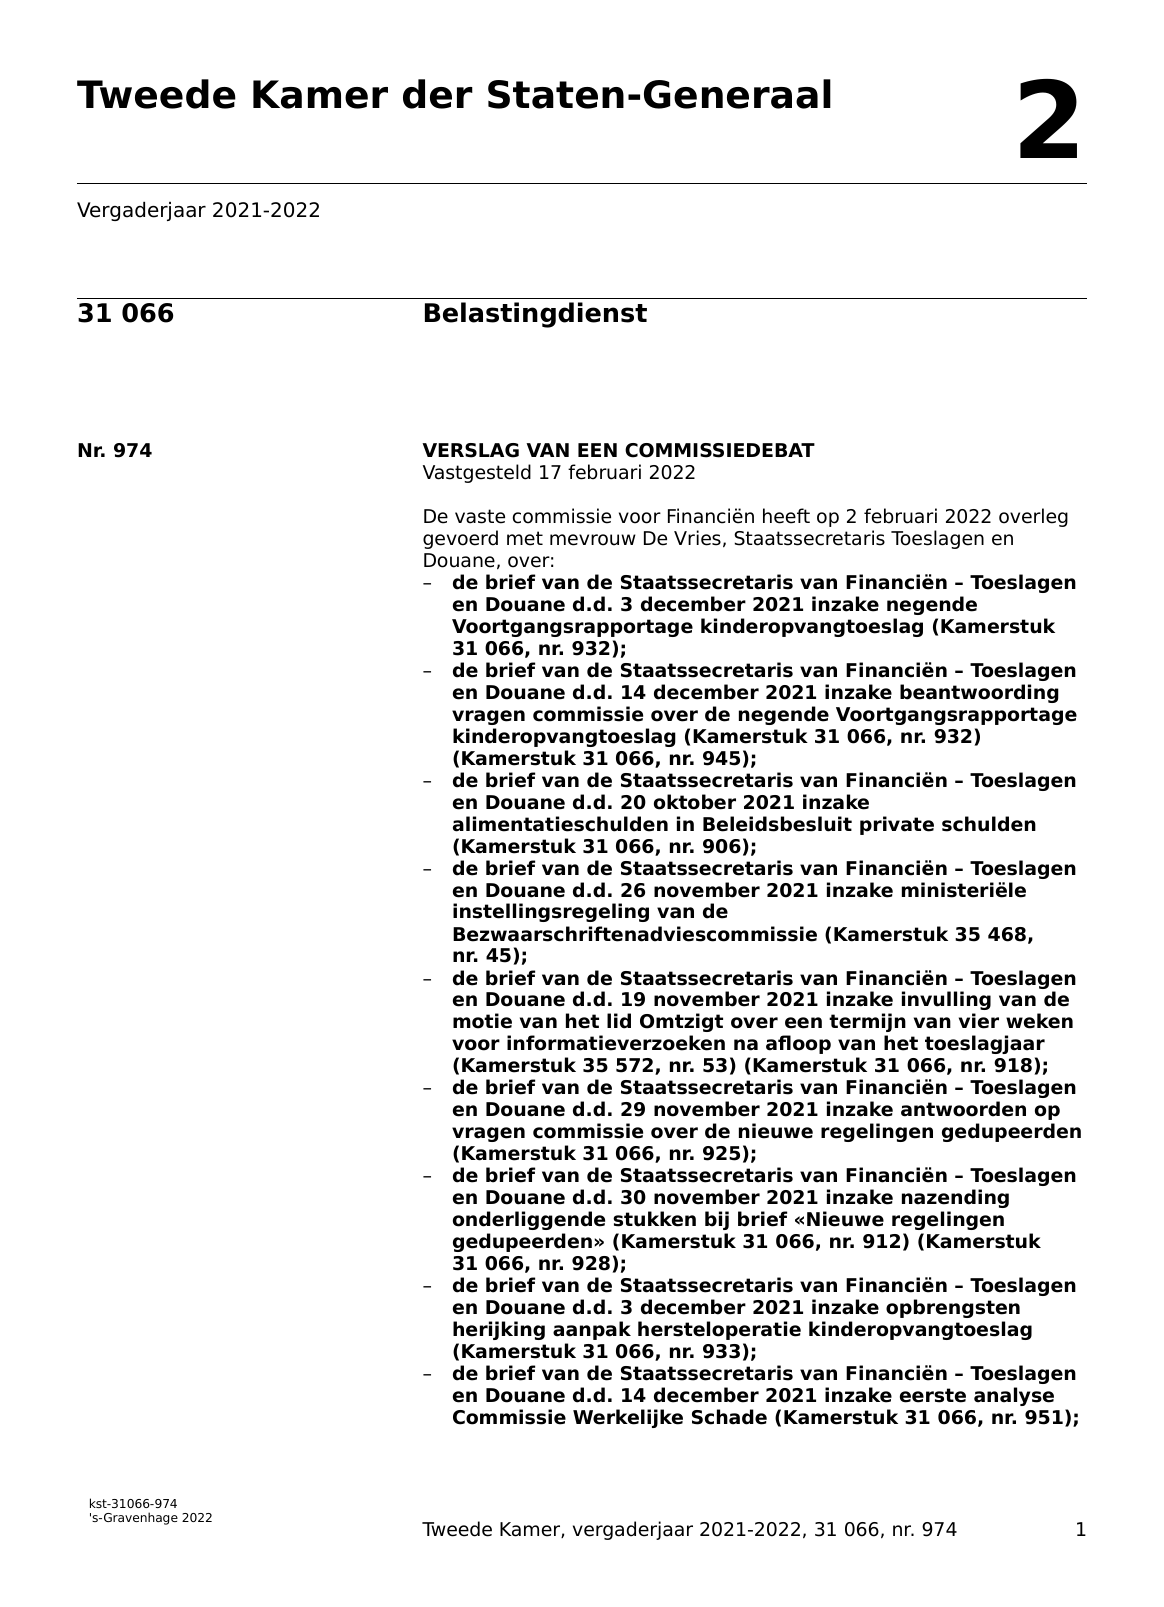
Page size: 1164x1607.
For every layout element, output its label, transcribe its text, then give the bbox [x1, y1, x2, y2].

text 's-Gravenhage 2022 [88, 1511, 323, 1525]
text – de brief van de Staatssecretaris van Financiën – Toeslagen en Douane d.d. 14 december 2021 inzake eerste analyse Commissie Werkelijke Schade (Kamerstuk 31 066, nr. 951); [422, 1363, 1087, 1429]
text Vastgesteld 17 februari 2022 [422, 462, 1087, 484]
table_header Tweede Kamer der Staten-Generaal [77, 59, 886, 183]
table_cell Vergaderjaar 2021-2022 [77, 184, 1087, 298]
text – de brief van de Staatssecretaris van Financiën – Toeslagen en Douane d.d. 29 november 2021 inzake antwoorden op vragen commissie over de nieuwe regelingen gedupeerden (Kamerstuk 31 066, nr. 925); [422, 1077, 1087, 1165]
text – de brief van de Staatssecretaris van Financiën – Toeslagen en Douane d.d. 26 november 2021 inzake ministeriële instellingsregeling van de Bezwaarschriftenadviescommissie (Kamerstuk 35 468, nr. 45); [422, 857, 1087, 967]
text De vaste commissie voor Financiën heeft op 2 februari 2022 overleg gevoerd met mevrouw De Vries, Staatssecretaris Toeslagen en Douane, over: [422, 506, 1087, 572]
text kst-31066-974 [88, 1497, 323, 1511]
text – de brief van de Staatssecretaris van Financiën – Toeslagen en Douane d.d. 14 december 2021 inzake beantwoording vragen commissie over de negende Voortgangsrapportage kinderopvangtoeslag (Kamerstuk 31 066, nr. 932) (Kamerstuk 31 066, nr. 945); [422, 660, 1087, 769]
text – de brief van de Staatssecretaris van Financiën – Toeslagen en Douane d.d. 19 november 2021 inzake invulling van de motie van het lid Omtzigt over een termijn van vier weken voor informatieverzoeken na afloop van het toeslagjaar (Kamerstuk 35 572, nr. 53) (Kamerstuk 31 066, nr. 918); [422, 967, 1087, 1077]
text – de brief van de Staatssecretaris van Financiën – Toeslagen en Douane d.d. 20 oktober 2021 inzake alimentatieschulden in Beleidsbesluit private schulden (Kamerstuk 31 066, nr. 906); [422, 769, 1087, 857]
table_header 2 [886, 59, 1087, 183]
text – de brief van de Staatssecretaris van Financiën – Toeslagen en Douane d.d. 3 december 2021 inzake opbrengsten herijking aanpak hersteloperatie kinderopvangtoeslag (Kamerstuk 31 066, nr. 933); [422, 1275, 1087, 1363]
subtitle 31 066 Belastingdienst [77, 299, 1087, 329]
subtitle Nr. 974 VERSLAG VAN EEN COMMISSIEDEBAT [77, 440, 1087, 462]
text – de brief van de Staatssecretaris van Financiën – Toeslagen en Douane d.d. 3 december 2021 inzake negende Voortgangsrapportage kinderopvangtoeslag (Kamerstuk 31 066, nr. 932); [422, 572, 1087, 660]
text – de brief van de Staatssecretaris van Financiën – Toeslagen en Douane d.d. 30 november 2021 inzake nazending onderliggende stukken bij brief «Nieuwe regelingen gedupeerden» (Kamerstuk 31 066, nr. 912) (Kamerstuk 31 066, nr. 928); [422, 1165, 1087, 1275]
